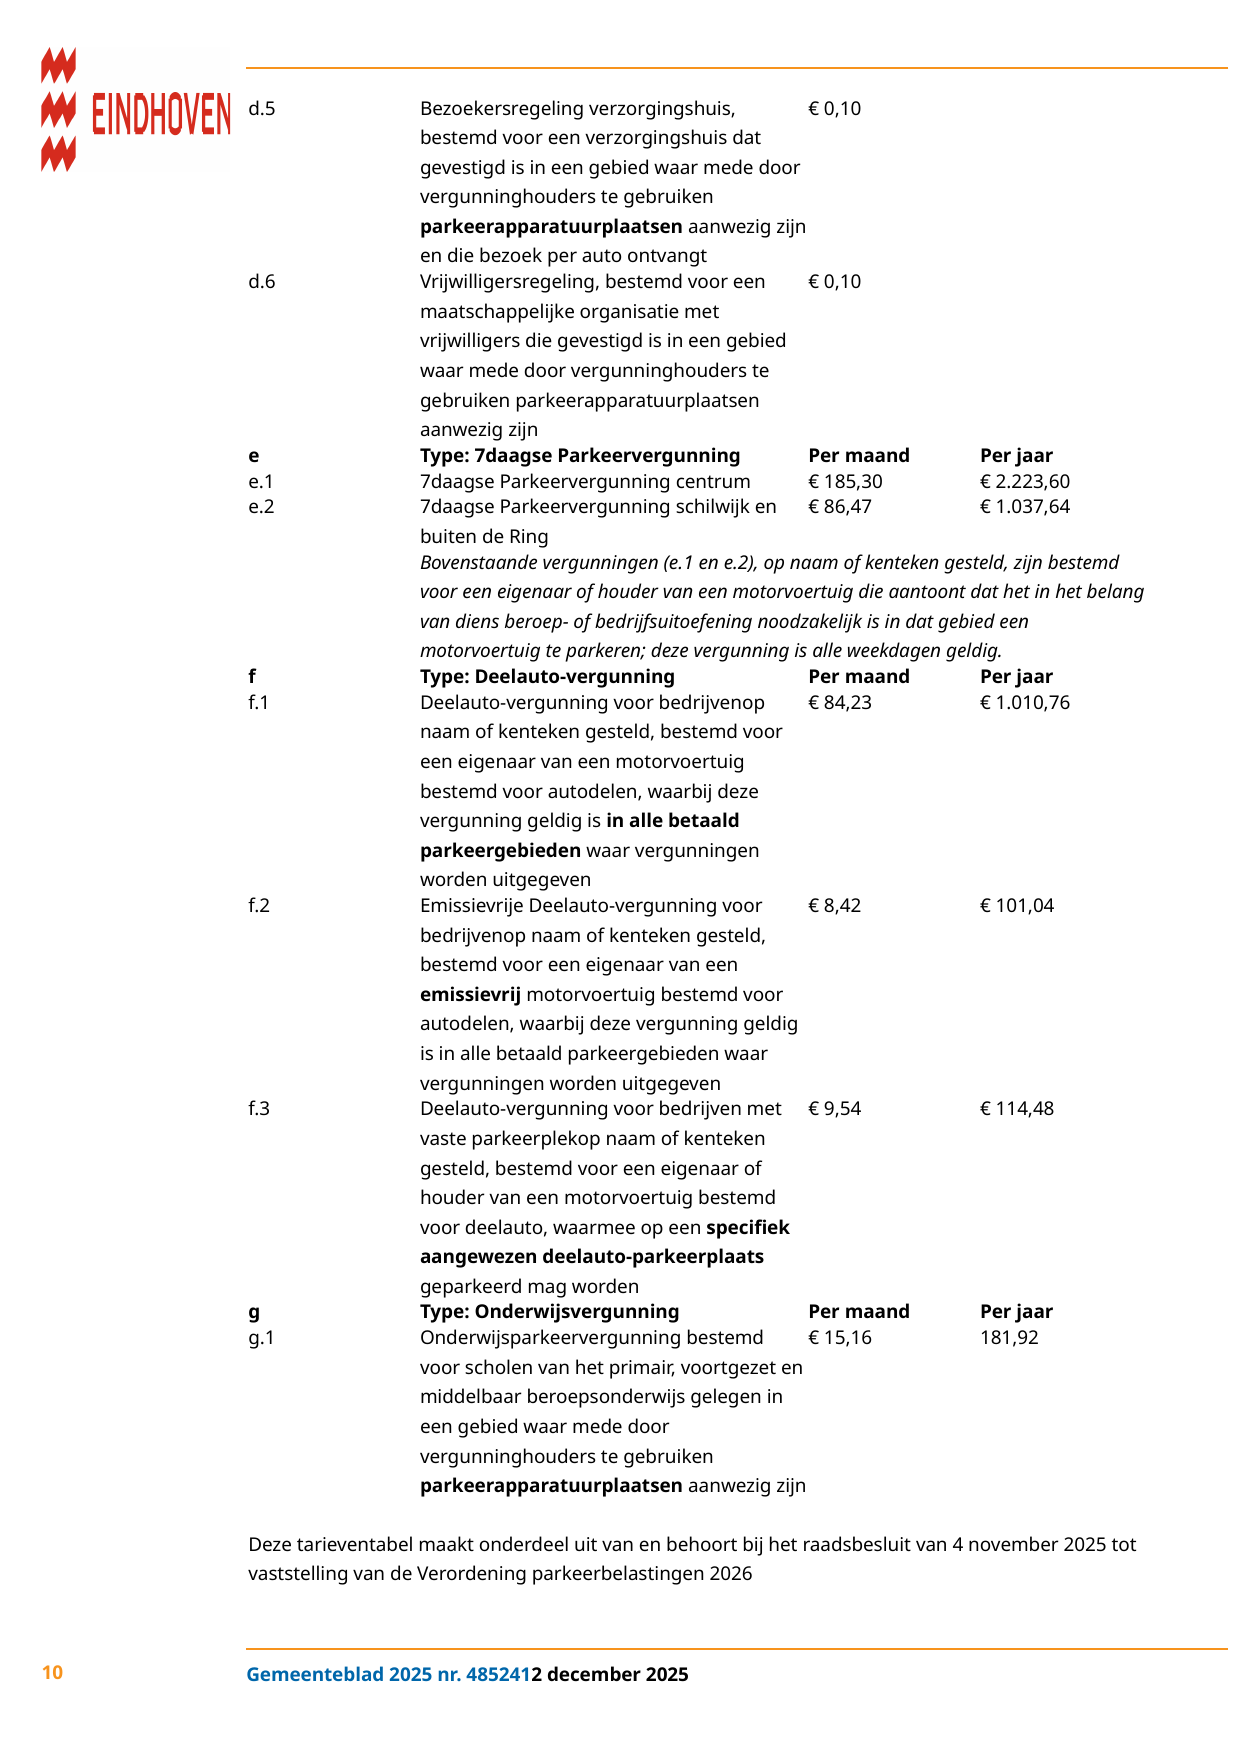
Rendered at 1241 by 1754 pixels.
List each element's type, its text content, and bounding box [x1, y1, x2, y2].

table_cell d.5 [248, 95, 420, 268]
table_cell d.6 [248, 269, 420, 442]
table_cell € 15,16 [808, 1325, 980, 1498]
table_cell € 8,42 [808, 892, 980, 1096]
table_cell Per maand [808, 663, 980, 689]
table_cell € 0,10 [808, 269, 1152, 442]
text Deze tarieventabel maakt onderdeel uit van en behoort bij het raadsbesluit van 4 november 2025 tot vaststelling van de Verordening parkeerbelastingen 2026 [248, 1531, 1152, 1586]
table_cell 7daagse Parkeervergunning schilwijk en buiten de Ring [420, 494, 808, 549]
table_cell € 86,47 [808, 494, 980, 549]
table_cell 7daagse Parkeervergunning centrum [420, 468, 808, 493]
table_cell f.2 [248, 892, 420, 1096]
table_cell Vrijwilligersregeling, bestemd voor een maatschappelijke organisatie met vrijwilligers die gevestigd is in een gebied waar mede door vergunninghouders te gebruiken parkeerapparatuurplaatsen aanwezig zijn [420, 269, 808, 442]
table_cell Type: 7daagse Parkeervergunning [420, 442, 808, 468]
table_cell Type: Deelauto-vergunning [420, 663, 808, 689]
table_cell € 2.223,60 [980, 468, 1152, 493]
table_cell Per jaar [980, 442, 1152, 468]
table_cell e.2 [248, 494, 420, 549]
table_cell [248, 549, 420, 663]
table_cell f.3 [248, 1096, 420, 1299]
picture [41, 47, 231, 172]
table_cell Per jaar [980, 1299, 1152, 1324]
table_cell g.1 [248, 1325, 420, 1498]
table_cell Onderwijsparkeervergunning bestemd voor scholen van het primair, voortgezet en middelbaar beroepsonderwijs gelegen in een gebied waar mede door vergunninghouders te gebruiken parkeerapparatuurplaatsen aanwezig zijn [420, 1325, 808, 1498]
table_cell Deelauto-vergunning voor bedrijven met vaste parkeerplekop naam of kenteken gesteld, bestemd voor een eigenaar of houder van een motorvoertuig bestemd voor deelauto, waarmee op een specifiek aangewezen deelauto-parkeerplaats geparkeerd mag worden [420, 1096, 808, 1299]
table_cell 181,92 [980, 1325, 1152, 1498]
table_cell € 185,30 [808, 468, 980, 493]
table_cell € 1.037,64 [980, 494, 1152, 549]
table_cell Bovenstaande vergunningen (e.1 en e.2), op naam of kenteken gesteld, zijn bestemd voor een eigenaar of houder van een motorvoertuig die aantoont dat het in het belang van diens beroep- of bedrijfsuitoefening noodzakelijk is in dat gebied een motorvoertuig te parkeren; deze vergunning is alle weekdagen geldig. [420, 549, 1152, 663]
table_cell Per maand [808, 442, 980, 468]
table_cell g [248, 1299, 420, 1324]
table_cell Type: Onderwijsvergunning [420, 1299, 808, 1324]
table_cell e.1 [248, 468, 420, 493]
table_cell € 1.010,76 [980, 689, 1152, 892]
table_cell € 84,23 [808, 689, 980, 892]
table_cell Per jaar [980, 663, 1152, 689]
table_cell Deelauto-vergunning voor bedrijvenop naam of kenteken gesteld, bestemd voor een eigenaar van een motorvoertuig bestemd voor autodelen, waarbij deze vergunning geldig is in alle betaald parkeergebieden waar vergunningen worden uitgegeven [420, 689, 808, 892]
table_cell Per maand [808, 1299, 980, 1324]
table_cell € 101,04 [980, 892, 1152, 1096]
table_cell Bezoekersregeling verzorgingshuis, bestemd voor een verzorgingshuis dat gevestigd is in een gebied waar mede door vergunninghouders te gebruiken parkeerapparatuurplaatsen aanwezig zijn en die bezoek per auto ontvangt [420, 95, 808, 268]
table_cell Emissievrije Deelauto-vergunning voor bedrijvenop naam of kenteken gesteld, bestemd voor een eigenaar van een emissievrij motorvoertuig bestemd voor autodelen, waarbij deze vergunning geldig is in alle betaald parkeergebieden waar vergunningen worden uitgegeven [420, 892, 808, 1096]
table_cell f.1 [248, 689, 420, 892]
table_cell e [248, 442, 420, 468]
table_cell € 9,54 [808, 1096, 980, 1299]
table_cell € 114,48 [980, 1096, 1152, 1299]
table_cell f [248, 663, 420, 689]
table_cell € 0,10 [808, 95, 1152, 268]
